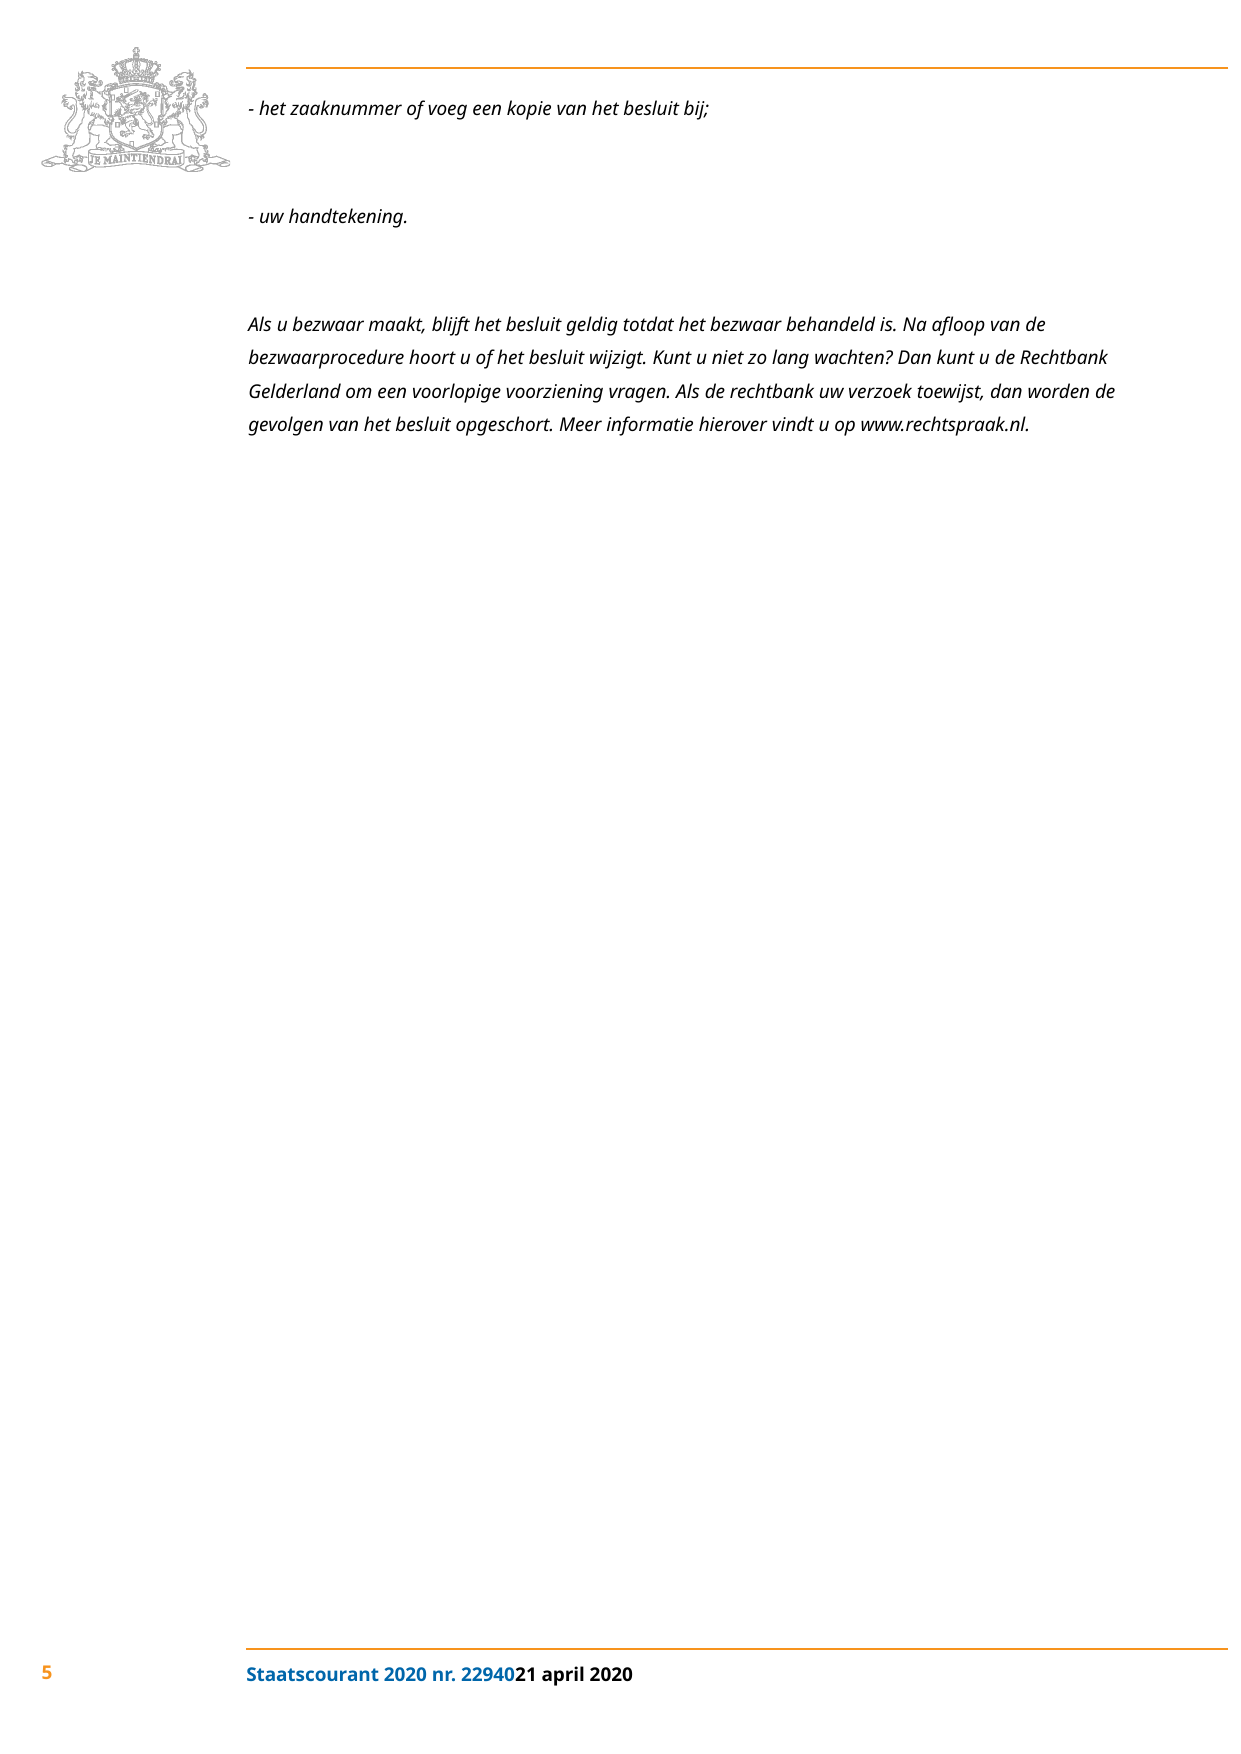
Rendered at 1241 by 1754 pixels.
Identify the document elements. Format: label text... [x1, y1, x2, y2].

picture [41, 47, 231, 172]
text Als u bezwaar maakt, blijft het besluit geldig totdat het bezwaar behandeld is. Na afloop van de bezwaarprocedure hoort u of het besluit wijzigt. Kunt u niet zo lang wachten? Dan kunt u de Rechtbank Gelderland om een voorlopige voorziening vragen. Als de rechtbank uw verzoek toewijst, dan worden de gevolgen van het besluit opgeschort. Meer informatie hierover vindt u op www.rechtspraak.nl. [248, 311, 1152, 437]
text - uw handtekening. [248, 203, 1152, 229]
text - het zaaknummer of voeg een kopie van het besluit bij; [248, 95, 1152, 121]
